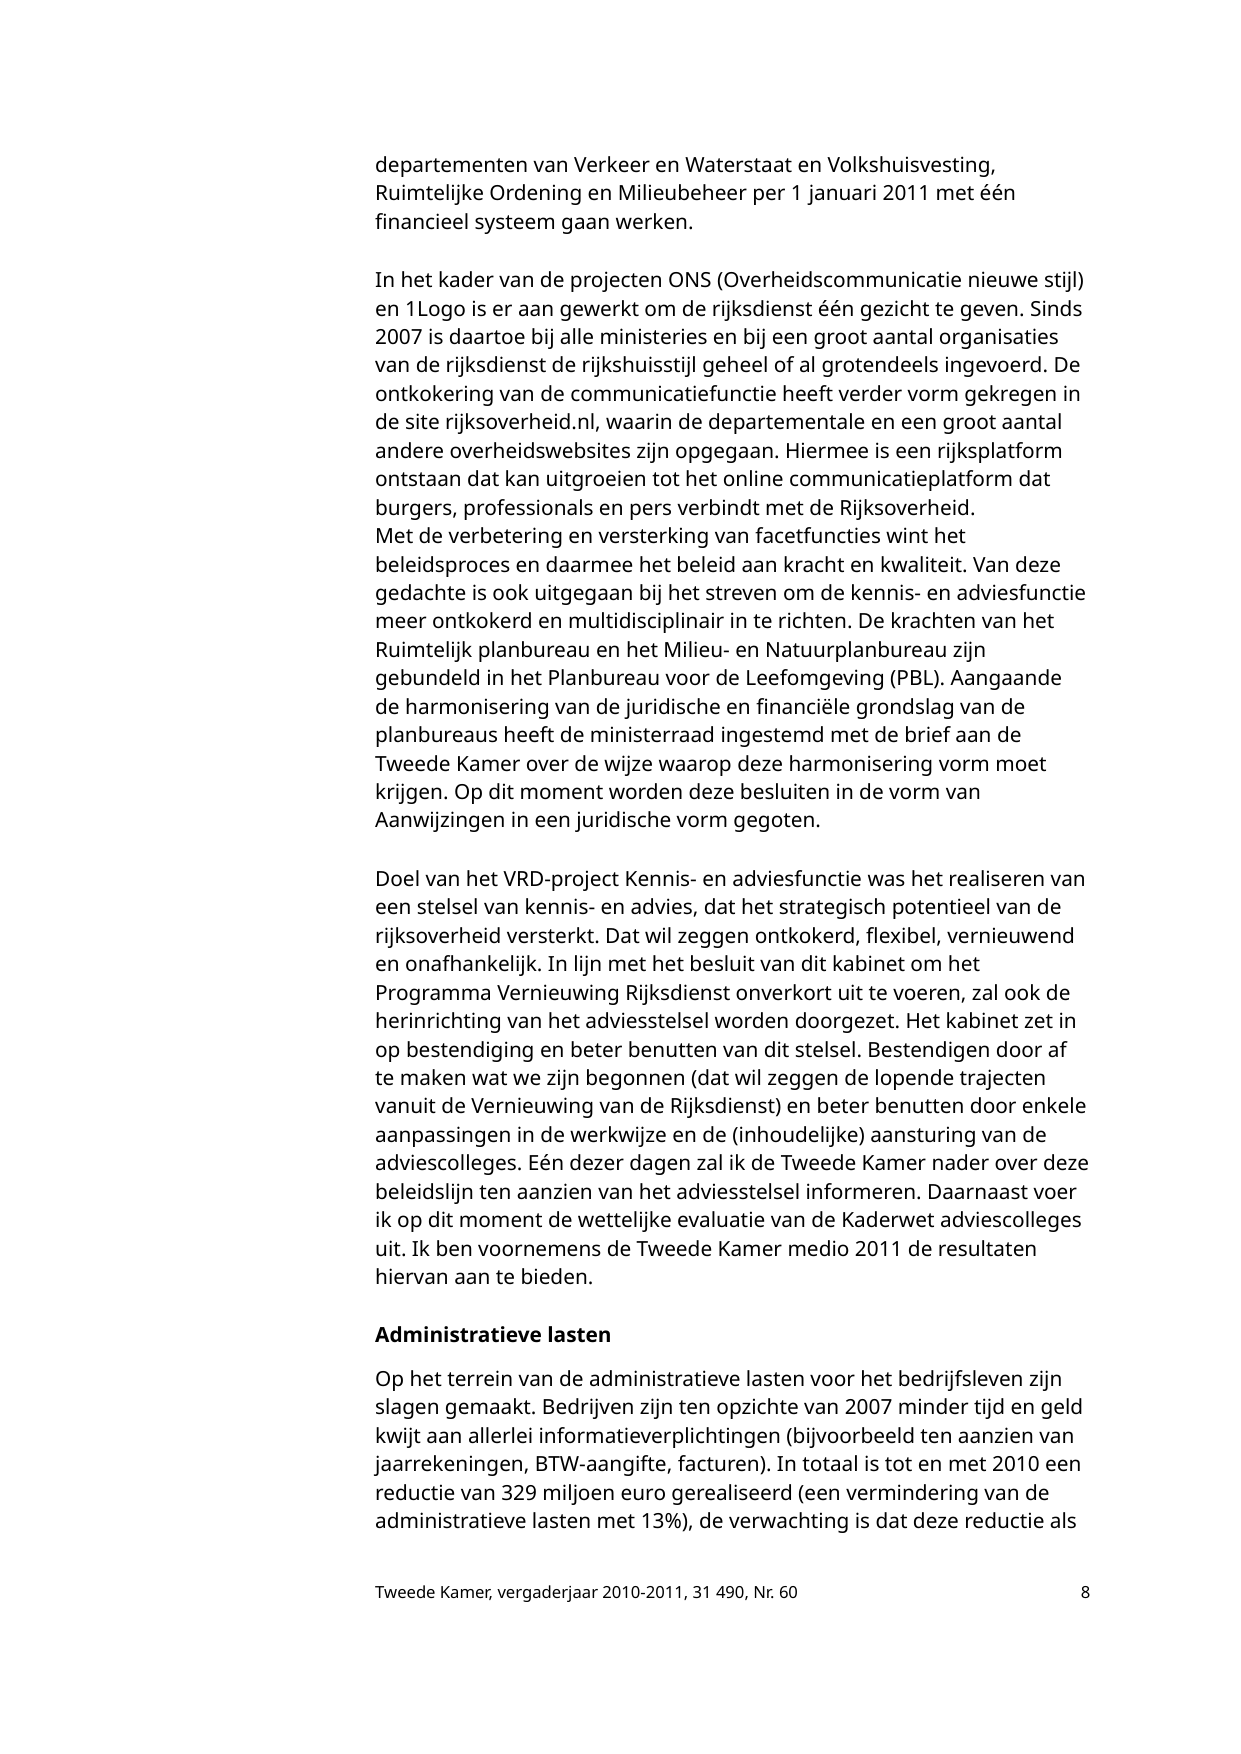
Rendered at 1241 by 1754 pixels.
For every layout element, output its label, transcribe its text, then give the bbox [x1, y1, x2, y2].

text Op het terrein van de administratieve lasten voor het bedrijfsleven zijn slagen gemaakt. Bedrijven zijn ten opzichte van 2007 minder tijd en geld kwijt aan allerlei informatieverplichtingen (bijvoorbeeld ten aanzien van jaarrekeningen, BTW-aangifte, facturen). In totaal is tot en met 2010 een reductie van 329 miljoen euro gerealiseerd (een vermindering van de administratieve lasten met 13%), de verwachting is dat deze reductie als [375, 1364, 1090, 1535]
text Administratieve lasten [375, 1321, 1090, 1349]
text Met de verbetering en versterking van facetfuncties wint het beleidsproces en daarmee het beleid aan kracht en kwaliteit. Van deze gedachte is ook uitgegaan bij het streven om de kennis- en adviesfunctie meer ontkokerd en multidisciplinair in te richten. De krachten van het Ruimtelijk planbureau en het Milieu- en Natuurplanbureau zijn gebundeld in het Planbureau voor de Leefomgeving (PBL). Aangaande de harmonisering van de juridische en financiële grondslag van de planbureaus heeft de ministerraad ingestemd met de brief aan de Tweede Kamer over de wijze waarop deze harmonisering vorm moet krijgen. Op dit moment worden deze besluiten in de vorm van Aanwijzingen in een juridische vorm gegoten. [375, 521, 1090, 834]
text Doel van het VRD-project Kennis- en adviesfunctie was het realiseren van een stelsel van kennis- en advies, dat het strategisch potentieel van de rijksoverheid versterkt. Dat wil zeggen ontkokerd, flexibel, vernieuwend en onafhankelijk. In lijn met het besluit van dit kabinet om het Programma Vernieuwing Rijksdienst onverkort uit te voeren, zal ook de herinrichting van het adviesstelsel worden doorgezet. Het kabinet zet in op bestendiging en beter benutten van dit stelsel. Bestendigen door af te maken wat we zijn begonnen (dat wil zeggen de lopende trajecten vanuit de Vernieuwing van de Rijksdienst) en beter benutten door enkele aanpassingen in de werkwijze en de (inhoudelijke) aansturing van de adviescolleges. Eén dezer dagen zal ik de Tweede Kamer nader over deze beleidslijn ten aanzien van het adviesstelsel informeren. Daarnaast voer ik op dit moment de wettelijke evaluatie van de Kaderwet adviescolleges uit. Ik ben voornemens de Tweede Kamer medio 2011 de resultaten hiervan aan te bieden. [375, 864, 1090, 1291]
text departementen van Verkeer en Waterstaat en Volkshuisvesting, Ruimtelijke Ordening en Milieubeheer per 1 januari 2011 met één financieel systeem gaan werken. [375, 150, 1090, 235]
text In het kader van de projecten ONS (Overheidscommunicatie nieuwe stijl) en 1Logo is er aan gewerkt om de rijksdienst één gezicht te geven. Sinds 2007 is daartoe bij alle ministeries en bij een groot aantal organisaties van de rijksdienst de rijkshuisstijl geheel of al grotendeels ingevoerd. De ontkokering van de communicatiefunctie heeft verder vorm gekregen in de site rijksoverheid.nl, waarin de departementale en een groot aantal andere overheidswebsites zijn opgegaan. Hiermee is een rijksplatform ontstaan dat kan uitgroeien tot het online communicatieplatform dat burgers, professionals en pers verbindt met de Rijksoverheid. [375, 265, 1090, 521]
